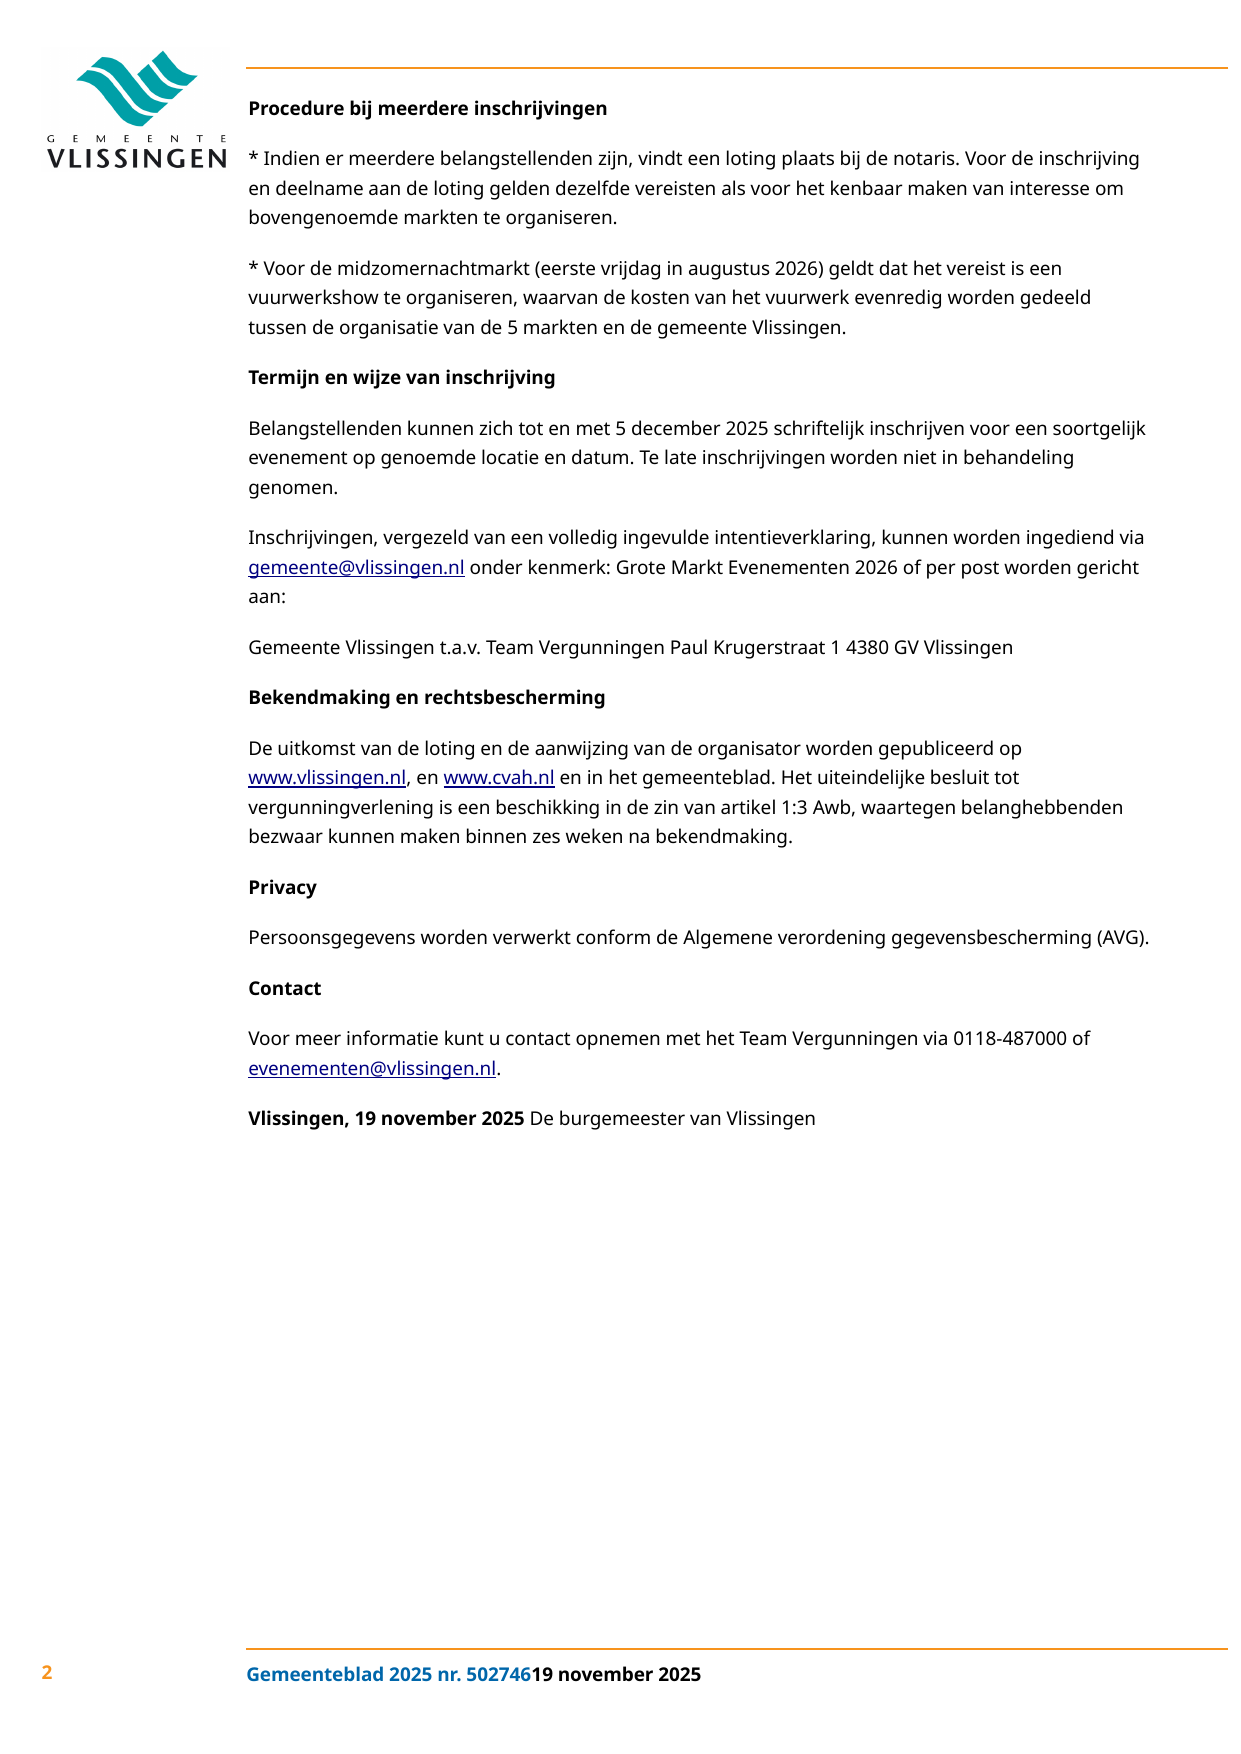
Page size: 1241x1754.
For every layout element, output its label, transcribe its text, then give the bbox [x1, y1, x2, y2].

text Contact [248, 975, 1152, 1001]
text * Voor de midzomernachtmarkt (eerste vrijdag in augustus 2026) geldt dat het vereist is een vuurwerkshow te organiseren, waarvan de kosten van het vuurwerk evenredig worden gedeeld tussen de organisatie van de 5 markten en de gemeente Vlissingen. [248, 255, 1152, 340]
text Privacy [248, 874, 1152, 900]
text Persoonsgegevens worden verwerkt conform de Algemene verordening gegevensbescherming (AVG). [248, 924, 1152, 950]
text Bekendmaking en rechtsbescherming [248, 684, 1152, 710]
text Belangstellenden kunnen zich tot en met 5 december 2025 schriftelijk inschrijven voor een soortgelijk evenement op genoemde locatie en datum. Te late inschrijvingen worden niet in behandeling genomen. [248, 415, 1152, 500]
picture [41, 47, 231, 172]
text Termijn en wijze van inschrijving [248, 364, 1152, 390]
text Gemeente Vlissingen t.a.v. Team Vergunningen Paul Krugerstraat 1 4380 GV Vlissingen [248, 634, 1152, 660]
text Inschrijvingen, vergezeld van een volledig ingevulde intentieverklaring, kunnen worden ingediend via gemeente@vlissingen.nl onder kenmerk: Grote Markt Evenementen 2026 of per post worden gericht aan: [248, 524, 1152, 609]
text * Indien er meerdere belangstellenden zijn, vindt een loting plaats bij de notaris. Voor de inschrijving en deelname aan de loting gelden dezelfde vereisten als voor het kenbaar maken van interesse om bovengenoemde markten te organiseren. [248, 145, 1152, 230]
text Voor meer informatie kunt u contact opnemen met het Team Vergunningen via 0118-487000 of evenementen@vlissingen.nl. [248, 1025, 1152, 1081]
text De uitkomst van de loting en de aanwijzing van de organisator worden gepubliceerd op www.vlissingen.nl, en www.cvah.nl en in het gemeenteblad. Het uiteindelijke besluit tot vergunningverlening is een beschikking in de zin van artikel 1:3 Awb, waartegen belanghebbenden bezwaar kunnen maken binnen zes weken na bekendmaking. [248, 735, 1152, 849]
text Procedure bij meerdere inschrijvingen [248, 95, 1152, 121]
text Vlissingen, 19 november 2025 De burgemeester van Vlissingen [248, 1105, 1152, 1131]
